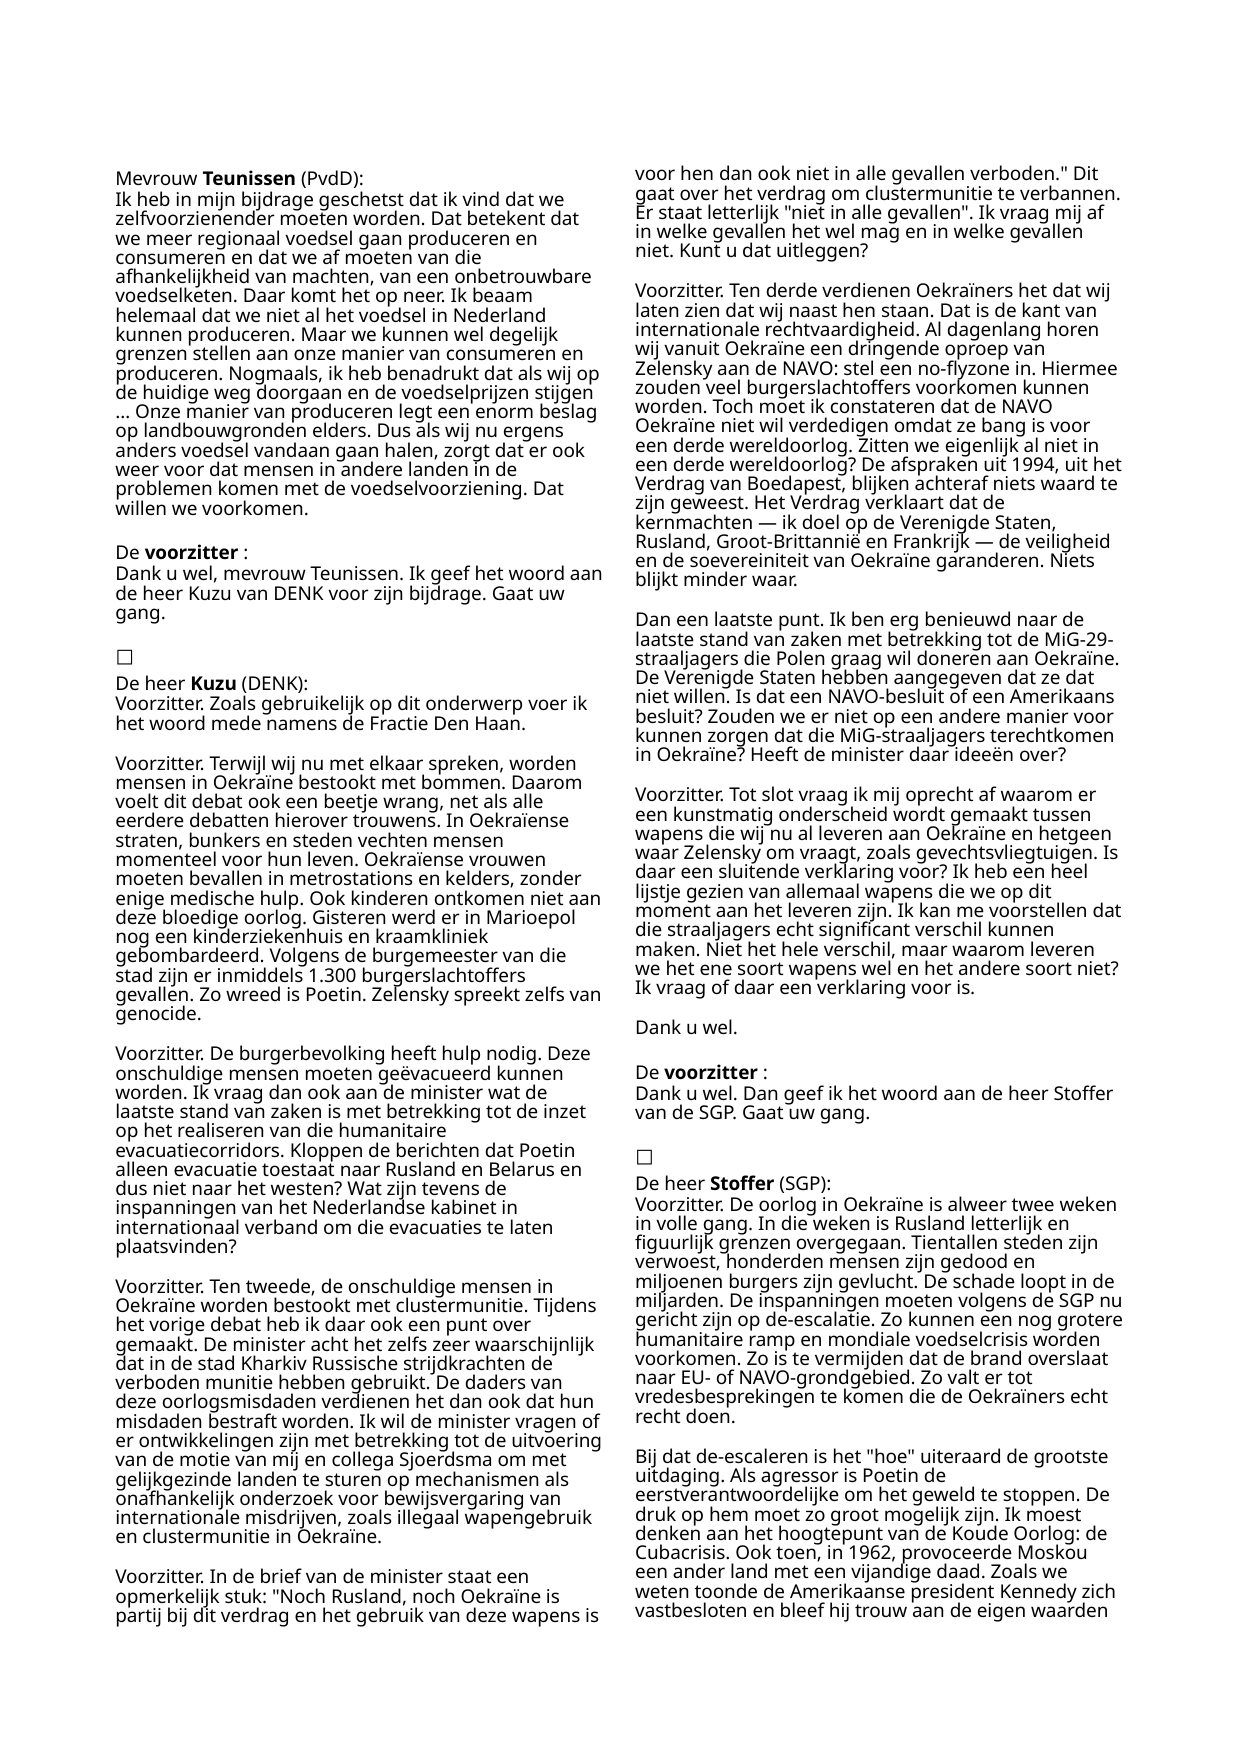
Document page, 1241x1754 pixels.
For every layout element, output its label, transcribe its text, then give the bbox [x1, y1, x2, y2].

text Voorzitter. Terwijl wij nu met elkaar spreken, worden mensen in Oekraïne bestookt met bommen. Daarom voelt dit debat ook een beetje wrang, net als alle eerdere debatten hierover trouwens. In Oekraïense straten, bunkers en steden vechten mensen momenteel voor hun leven. Oekraïense vrouwen moeten bevallen in metrostations en kelders, zonder enige medische hulp. Ook kinderen ontkomen niet aan deze bloedige oorlog. Gisteren werd er in Marioepol nog een kinderziekenhuis en kraamkliniek gebombardeerd. Volgens de burgemeester van die stad zijn er inmiddels 1.300 burgerslachtoffers gevallen. Zo wreed is Poetin. Zelensky spreekt zelfs van genocide. [115, 755, 605, 1024]
text Voorzitter. Ten derde verdienen Oekraïners het dat wij laten zien dat wij naast hen staan. Dat is de kant van internationale rechtvaardigheid. Al dagenlang horen wij vanuit Oekraïne een dringende oproep van Zelensky aan de NAVO: stel een no-flyzone in. Hiermee zouden veel burgerslachtoffers voorkomen kunnen worden. Toch moet ik constateren dat de NAVO Oekraïne niet wil verdedigen omdat ze bang is voor een derde wereldoorlog. Zitten we eigenlijk al niet in een derde wereldoorlog? De afspraken uit 1994, uit het Verdrag van Boedapest, blijken achteraf niets waard te zijn geweest. Het Verdrag verklaart dat de kernmachten — ik doel op de Verenigde Staten, Rusland, Groot-Brittannië en Frankrijk — de veiligheid en de soevereiniteit van Oekraïne garanderen. Niets blijkt minder waar. [635, 282, 1125, 591]
text De heer Kuzu (DENK): [115, 670, 605, 695]
text Voorzitter. Zoals gebruikelijk op dit onderwerp voer ik het woord mede namens de Fractie Den Haan. [115, 695, 605, 734]
text Voorzitter. In de brief van de minister staat een opmerkelijk stuk: "Noch Rusland, noch Oekraïne is partij bij dit verdrag en het gebruik van deze wapens is [115, 1568, 605, 1626]
text ⬜ [635, 1144, 1125, 1170]
text Voorzitter. De oorlog in Oekraïne is alweer twee weken in volle gang. In die weken is Rusland letterlijk en figuurlijk grenzen overgegaan. Tientallen steden zijn verwoest, honderden mensen zijn gedood en miljoenen burgers zijn gevlucht. De schade loopt in de miljarden. De inspanningen moeten volgens de SGP nu gericht zijn op de-escalatie. Zo kunnen een nog grotere humanitaire ramp en mondiale voedselcrisis worden voorkomen. Zo is te vermijden dat de brand overslaat naar EU- of NAVO-grondgebied. Zo valt er tot vredesbesprekingen te komen die de Oekraïners echt recht doen. [635, 1196, 1125, 1427]
text Dan een laatste punt. Ik ben erg benieuwd naar de laatste stand van zaken met betrekking tot de MiG-29-straaljagers die Polen graag wil doneren aan Oekraïne. De Verenigde Staten hebben aangegeven dat ze dat niet willen. Is dat een NAVO-besluit of een Amerikaans besluit? Zouden we er niet op een andere manier voor kunnen zorgen dat die MiG-straaljagers terechtkomen in Oekraïne? Heeft de minister daar ideeën over? [635, 611, 1125, 766]
text Voorzitter. Tot slot vraag ik mij oprecht af waarom er een kunstmatig onderscheid wordt gemaakt tussen wapens die wij nu al leveren aan Oekraïne en hetgeen waar Zelensky om vraagt, zoals gevechtsvliegtuigen. Is daar een sluitende verklaring voor? Ik heb een heel lijstje gezien van allemaal wapens die we op dit moment aan het leveren zijn. Ik kan me voorstellen dat die straaljagers echt significant verschil kunnen maken. Niet het hele verschil, maar waarom leveren we het ene soort wapens wel en het andere soort niet? Ik vraag of daar een verklaring voor is. [635, 786, 1125, 998]
text De voorzitter : [635, 1059, 1125, 1085]
text Dank u wel, mevrouw Teunissen. Ik geef het woord aan de heer Kuzu van DENK voor zijn bijdrage. Gaat uw gang. [115, 565, 605, 623]
text ⬜ [115, 644, 605, 670]
text De heer Stoffer (SGP): [635, 1170, 1125, 1196]
text Voorzitter. Ten tweede, de onschuldige mensen in Oekraïne worden bestookt met clustermunitie. Tijdens het vorige debat heb ik daar ook een punt over gemaakt. De minister acht het zelfs zeer waarschijnlijk dat in de stad Kharkiv Russische strijdkrachten de verboden munitie hebben gebruikt. De daders van deze oorlogsmisdaden verdienen het dan ook dat hun misdaden bestraft worden. Ik wil de minister vragen of er ontwikkelingen zijn met betrekking tot de uitvoering van de motie van mij en collega Sjoerdsma om met gelijkgezinde landen te sturen op mechanismen als onafhankelijk onderzoek voor bewijsvergaring van internationale misdrijven, zoals illegaal wapengebruik en clustermunitie in Oekraïne. [115, 1278, 605, 1548]
text voor hen dan ook niet in alle gevallen verboden." Dit gaat over het verdrag om clustermunitie te verbannen. Er staat letterlijk "niet in alle gevallen". Ik vraag mij af in welke gevallen het wel mag en in welke gevallen niet. Kunt u dat uitleggen? [635, 165, 1125, 262]
text Dank u wel. Dan geef ik het woord aan de heer Stoffer van de SGP. Gaat uw gang. [635, 1085, 1125, 1123]
text De voorzitter : [115, 539, 605, 565]
text Bij dat de-escaleren is het "hoe" uiteraard de grootste uitdaging. Als agressor is Poetin de eerstverantwoordelijke om het geweld te stoppen. De druk op hem moet zo groot mogelijk zijn. Ik moest denken aan het hoogtepunt van de Koude Oorlog: de Cubacrisis. Ook toen, in 1962, provoceerde Moskou een ander land met een vijandige daad. Zoals we weten toonde de Amerikaanse president Kennedy zich vastbesloten en bleef hij trouw aan de eigen waarden [635, 1448, 1125, 1621]
text Ik heb in mijn bijdrage geschetst dat ik vind dat we zelfvoorzienender moeten worden. Dat betekent dat we meer regionaal voedsel gaan produceren en consumeren en dat we af moeten van die afhankelijkheid van machten, van een onbetrouwbare voedselketen. Daar komt het op neer. Ik beaam helemaal dat we niet al het voedsel in Nederland kunnen produceren. Maar we kunnen wel degelijk grenzen stellen aan onze manier van consumeren en produceren. Nogmaals, ik heb benadrukt dat als wij op de huidige weg doorgaan en de voedselprijzen stijgen … Onze manier van produceren legt een enorm beslag op landbouwgronden elders. Dus als wij nu ergens anders voedsel vandaan gaan halen, zorgt dat er ook weer voor dat mensen in andere landen in de problemen komen met de voedselvoorziening. Dat willen we voorkomen. [115, 191, 605, 519]
text Dank u wel. [635, 1019, 1125, 1038]
text Voorzitter. De burgerbevolking heeft hulp nodig. Deze onschuldige mensen moeten geëvacueerd kunnen worden. Ik vraag dan ook aan de minister wat de laatste stand van zaken is met betrekking tot de inzet op het realiseren van die humanitaire evacuatiecorridors. Kloppen de berichten dat Poetin alleen evacuatie toestaat naar Rusland en Belarus en dus niet naar het westen? Wat zijn tevens de inspanningen van het Nederlandse kabinet in internationaal verband om die evacuaties te laten plaatsvinden? [115, 1045, 605, 1257]
text Mevrouw Teunissen (PvdD): [115, 165, 605, 191]
